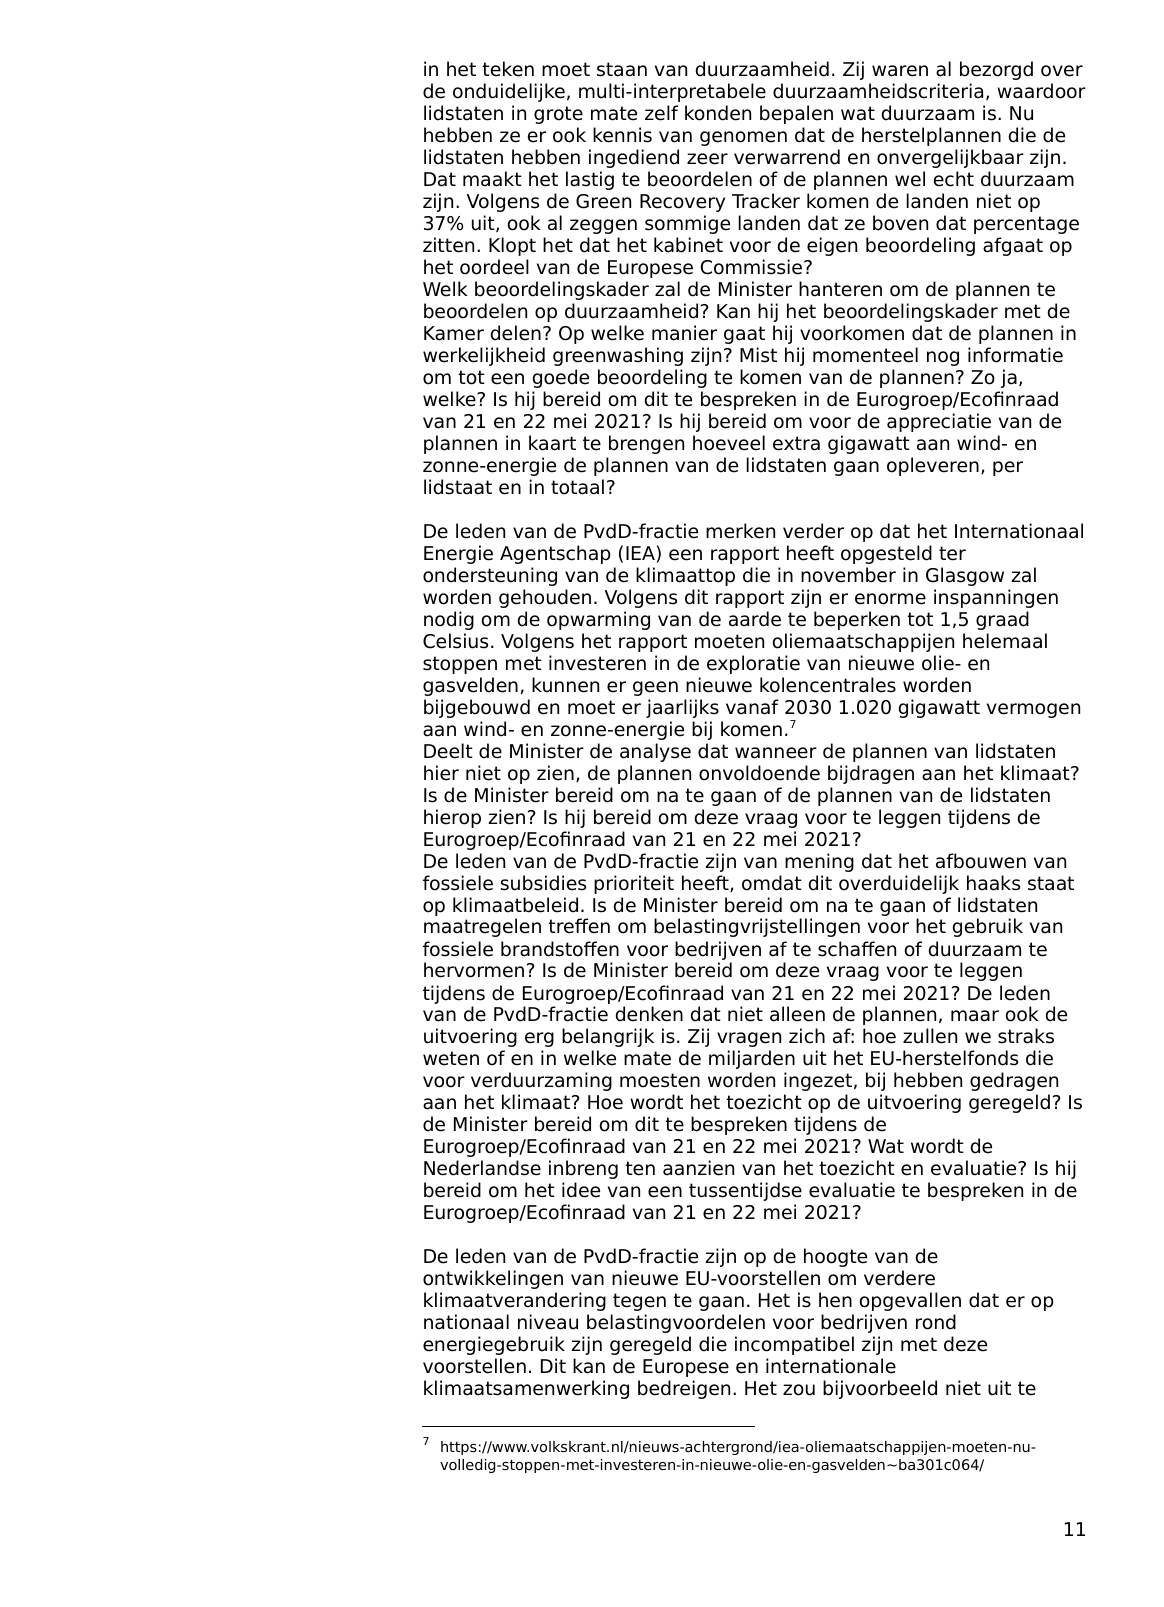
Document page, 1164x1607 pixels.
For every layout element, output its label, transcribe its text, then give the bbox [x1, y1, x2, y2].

text Deelt de Minister de analyse dat wanneer de plannen van lidstaten hier niet op zien, de plannen onvoldoende bijdragen aan het klimaat? Is de Minister bereid om na te gaan of de plannen van de lidstaten hierop zien? Is hij bereid om deze vraag voor te leggen tijdens de Eurogroep/Ecofinraad van 21 en 22 mei 2021? [422, 741, 1087, 851]
text in het teken moet staan van duurzaamheid. Zij waren al bezorgd over de onduidelijke, multi-interpretabele duurzaamheidscriteria, waardoor lidstaten in grote mate zelf konden bepalen wat duurzaam is. Nu hebben ze er ook kennis van genomen dat de herstelplannen die de lidstaten hebben ingediend zeer verwarrend en onvergelijkbaar zijn. Dat maakt het lastig te beoordelen of de plannen wel echt duurzaam zijn. Volgens de Green Recovery Tracker komen de landen niet op 37% uit, ook al zeggen sommige landen dat ze boven dat percentage zitten. Klopt het dat het kabinet voor de eigen beoordeling afgaat op het oordeel van de Europese Commissie? [422, 59, 1087, 279]
text De leden van de PvdD-fractie merken verder op dat het Internationaal Energie Agentschap (IEA) een rapport heeft opgesteld ter ondersteuning van de klimaattop die in november in Glasgow zal worden gehouden. Volgens dit rapport zijn er enorme inspanningen nodig om de opwarming van de aarde te beperken tot 1,5 graad Celsius. Volgens het rapport moeten oliemaatschappijen helemaal stoppen met investeren in de exploratie van nieuwe olie- en gasvelden, kunnen er geen nieuwe kolencentrales worden bijgebouwd en moet er jaarlijks vanaf 2030 1.020 gigawatt vermogen aan wind- en zonne-energie bij komen. [422, 521, 1087, 741]
text https://www.volkskrant.nl/nieuws-achtergrond/iea-oliemaatschappijen-moeten-nu-volledig-stoppen-met-investeren-in-nieuwe-olie-en-gasvelden~ba301c064/ [422, 1435, 1087, 1474]
text De leden van de PvdD-fractie zijn van mening dat het afbouwen van fossiele subsidies prioriteit heeft, omdat dit overduidelijk haaks staat op klimaatbeleid. Is de Minister bereid om na te gaan of lidstaten maatregelen treffen om belastingvrijstellingen voor het gebruik van fossiele brandstoffen voor bedrijven af te schaffen of duurzaam te hervormen? Is de Minister bereid om deze vraag voor te leggen tijdens de Eurogroep/Ecofinraad van 21 en 22 mei 2021? De leden van de PvdD-fractie denken dat niet alleen de plannen, maar ook de uitvoering erg belangrijk is. Zij vragen zich af: hoe zullen we straks weten of en in welke mate de miljarden uit het EU-herstelfonds die voor verduurzaming moesten worden ingezet, bij hebben gedragen aan het klimaat? Hoe wordt het toezicht op de uitvoering geregeld? Is de Minister bereid om dit te bespreken tijdens de Eurogroep/Ecofinraad van 21 en 22 mei 2021? Wat wordt de Nederlandse inbreng ten aanzien van het toezicht en evaluatie? Is hij bereid om het idee van een tussentijdse evaluatie te bespreken in de Eurogroep/Ecofinraad van 21 en 22 mei 2021? [422, 851, 1087, 1224]
text Welk beoordelingskader zal de Minister hanteren om de plannen te beoordelen op duurzaamheid? Kan hij het beoordelingskader met de Kamer delen? Op welke manier gaat hij voorkomen dat de plannen in werkelijkheid greenwashing zijn? Mist hij momenteel nog informatie om tot een goede beoordeling te komen van de plannen? Zo ja, welke? Is hij bereid om dit te bespreken in de Eurogroep/Ecofinraad van 21 en 22 mei 2021? Is hij bereid om voor de appreciatie van de plannen in kaart te brengen hoeveel extra gigawatt aan wind- en zonne-energie de plannen van de lidstaten gaan opleveren, per lidstaat en in totaal? [422, 279, 1087, 499]
text De leden van de PvdD-fractie zijn op de hoogte van de ontwikkelingen van nieuwe EU-voorstellen om verdere klimaatverandering tegen te gaan. Het is hen opgevallen dat er op nationaal niveau belastingvoordelen voor bedrijven rond energiegebruik zijn geregeld die incompatibel zijn met deze voorstellen. Dit kan de Europese en internationale klimaatsamenwerking bedreigen. Het zou bijvoorbeeld niet uit te [422, 1246, 1087, 1400]
